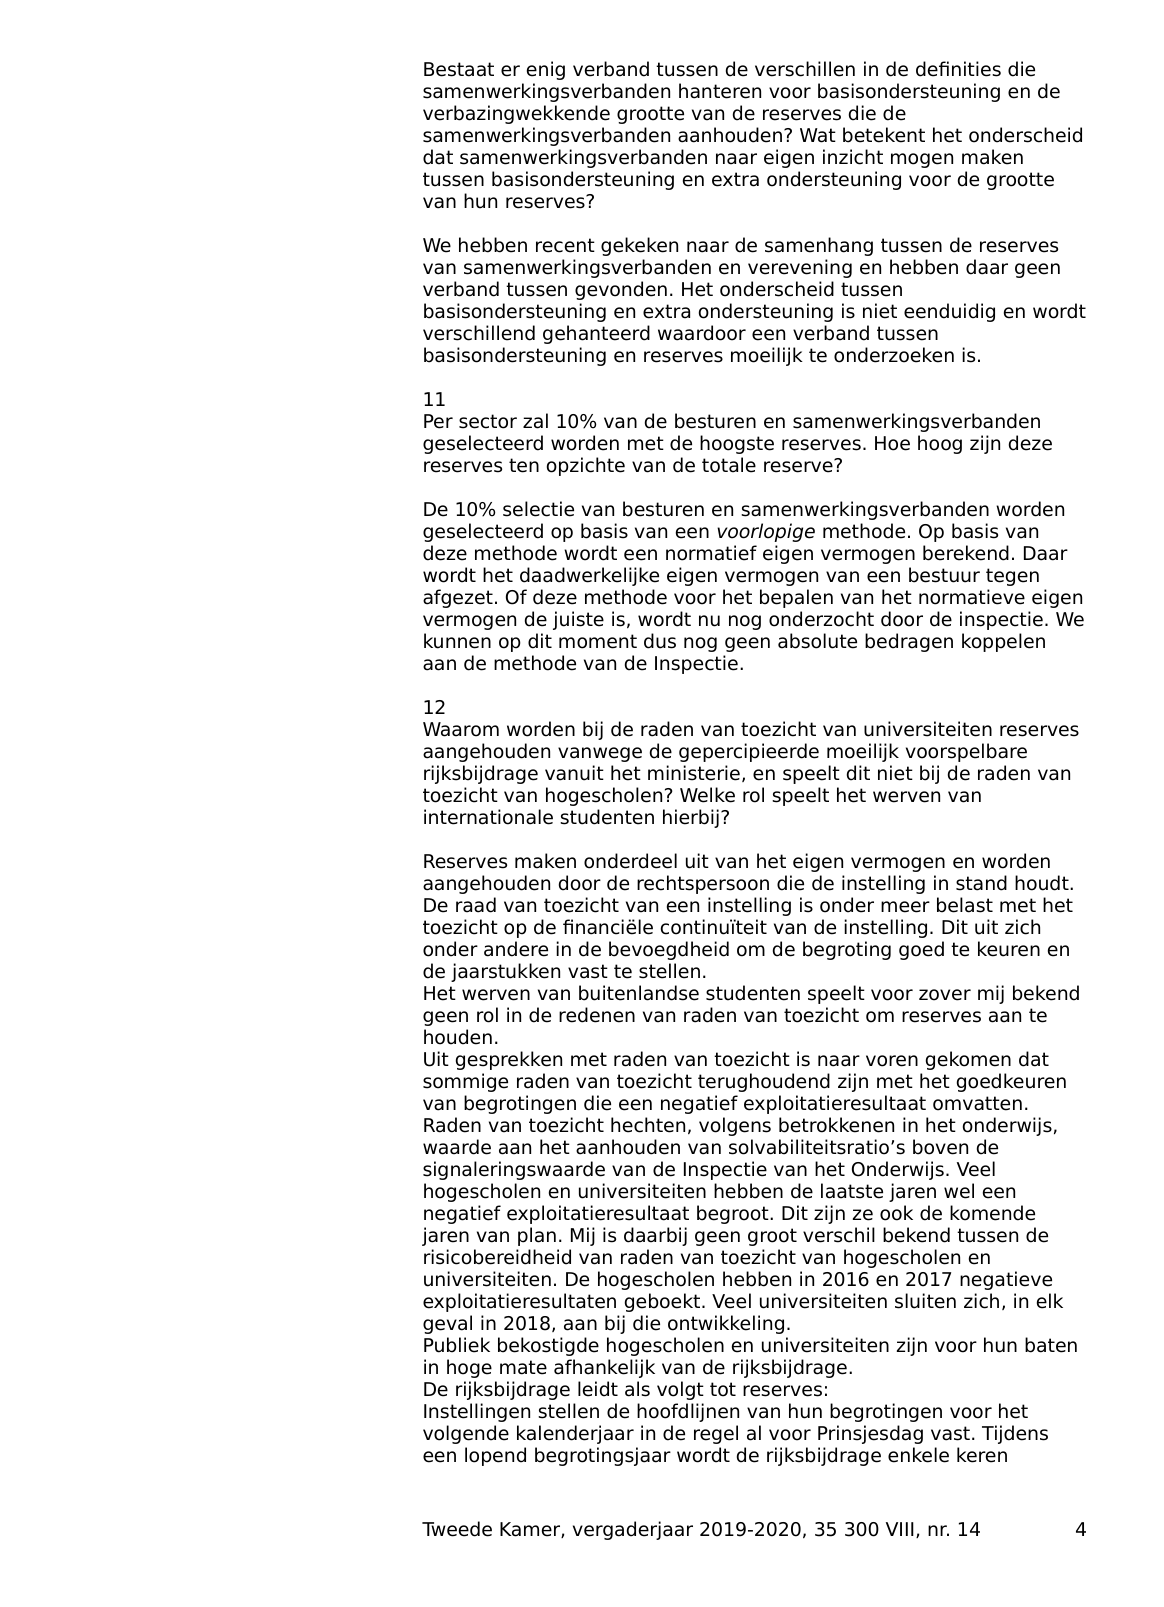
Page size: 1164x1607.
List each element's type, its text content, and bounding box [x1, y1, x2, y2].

text De 10% selectie van besturen en samenwerkingsverbanden worden geselecteerd op basis van een voorlopige methode. Op basis van deze methode wordt een normatief eigen vermogen berekend. Daar wordt het daadwerkelijke eigen vermogen van een bestuur tegen afgezet. Of deze methode voor het bepalen van het normatieve eigen vermogen de juiste is, wordt nu nog onderzocht door de inspectie. We kunnen op dit moment dus nog geen absolute bedragen koppelen aan de methode van de Inspectie. [422, 499, 1087, 675]
text Publiek bekostigde hogescholen en universiteiten zijn voor hun baten in hoge mate afhankelijk van de rijksbijdrage. [422, 1335, 1087, 1379]
text Per sector zal 10% van de besturen en samenwerkingsverbanden geselecteerd worden met de hoogste reserves. Hoe hoog zijn deze reserves ten opzichte van de totale reserve? [422, 411, 1087, 477]
text Waarom worden bij de raden van toezicht van universiteiten reserves aangehouden vanwege de gepercipieerde moeilijk voorspelbare rijksbijdrage vanuit het ministerie, en speelt dit niet bij de raden van toezicht van hogescholen? Welke rol speelt het werven van internationale studenten hierbij? [422, 719, 1087, 829]
text Het werven van buitenlandse studenten speelt voor zover mij bekend geen rol in de redenen van raden van toezicht om reserves aan te houden. [422, 983, 1087, 1049]
text De rijksbijdrage leidt als volgt tot reserves: [422, 1379, 1087, 1401]
text 12 [422, 697, 1087, 719]
text Bestaat er enig verband tussen de verschillen in de definities die samenwerkingsverbanden hanteren voor basisondersteuning en de verbazingwekkende grootte van de reserves die de samenwerkingsverbanden aanhouden? Wat betekent het onderscheid dat samenwerkingsverbanden naar eigen inzicht mogen maken tussen basisondersteuning en extra ondersteuning voor de grootte van hun reserves? [422, 59, 1087, 213]
text Reserves maken onderdeel uit van het eigen vermogen en worden aangehouden door de rechtspersoon die de instelling in stand houdt. De raad van toezicht van een instelling is onder meer belast met het toezicht op de financiële continuïteit van de instelling. Dit uit zich onder andere in de bevoegdheid om de begroting goed te keuren en de jaarstukken vast te stellen. [422, 851, 1087, 983]
text We hebben recent gekeken naar de samenhang tussen de reserves van samenwerkingsverbanden en verevening en hebben daar geen verband tussen gevonden. Het onderscheid tussen basisondersteuning en extra ondersteuning is niet eenduidig en wordt verschillend gehanteerd waardoor een verband tussen basisondersteuning en reserves moeilijk te onderzoeken is. [422, 235, 1087, 367]
text Uit gesprekken met raden van toezicht is naar voren gekomen dat sommige raden van toezicht terughoudend zijn met het goedkeuren van begrotingen die een negatief exploitatieresultaat omvatten. Raden van toezicht hechten, volgens betrokkenen in het onderwijs, waarde aan het aanhouden van solvabiliteitsratio’s boven de signaleringswaarde van de Inspectie van het Onderwijs. Veel hogescholen en universiteiten hebben de laatste jaren wel een negatief exploitatieresultaat begroot. Dit zijn ze ook de komende jaren van plan. Mij is daarbij geen groot verschil bekend tussen de risicobereidheid van raden van toezicht van hogescholen en universiteiten. De hogescholen hebben in 2016 en 2017 negatieve exploitatieresultaten geboekt. Veel universiteiten sluiten zich, in elk geval in 2018, aan bij die ontwikkeling. [422, 1049, 1087, 1335]
text Instellingen stellen de hoofdlijnen van hun begrotingen voor het volgende kalenderjaar in de regel al voor Prinsjesdag vast. Tijdens een lopend begrotingsjaar wordt de rijksbijdrage enkele keren [422, 1401, 1087, 1467]
text 11 [422, 389, 1087, 411]
